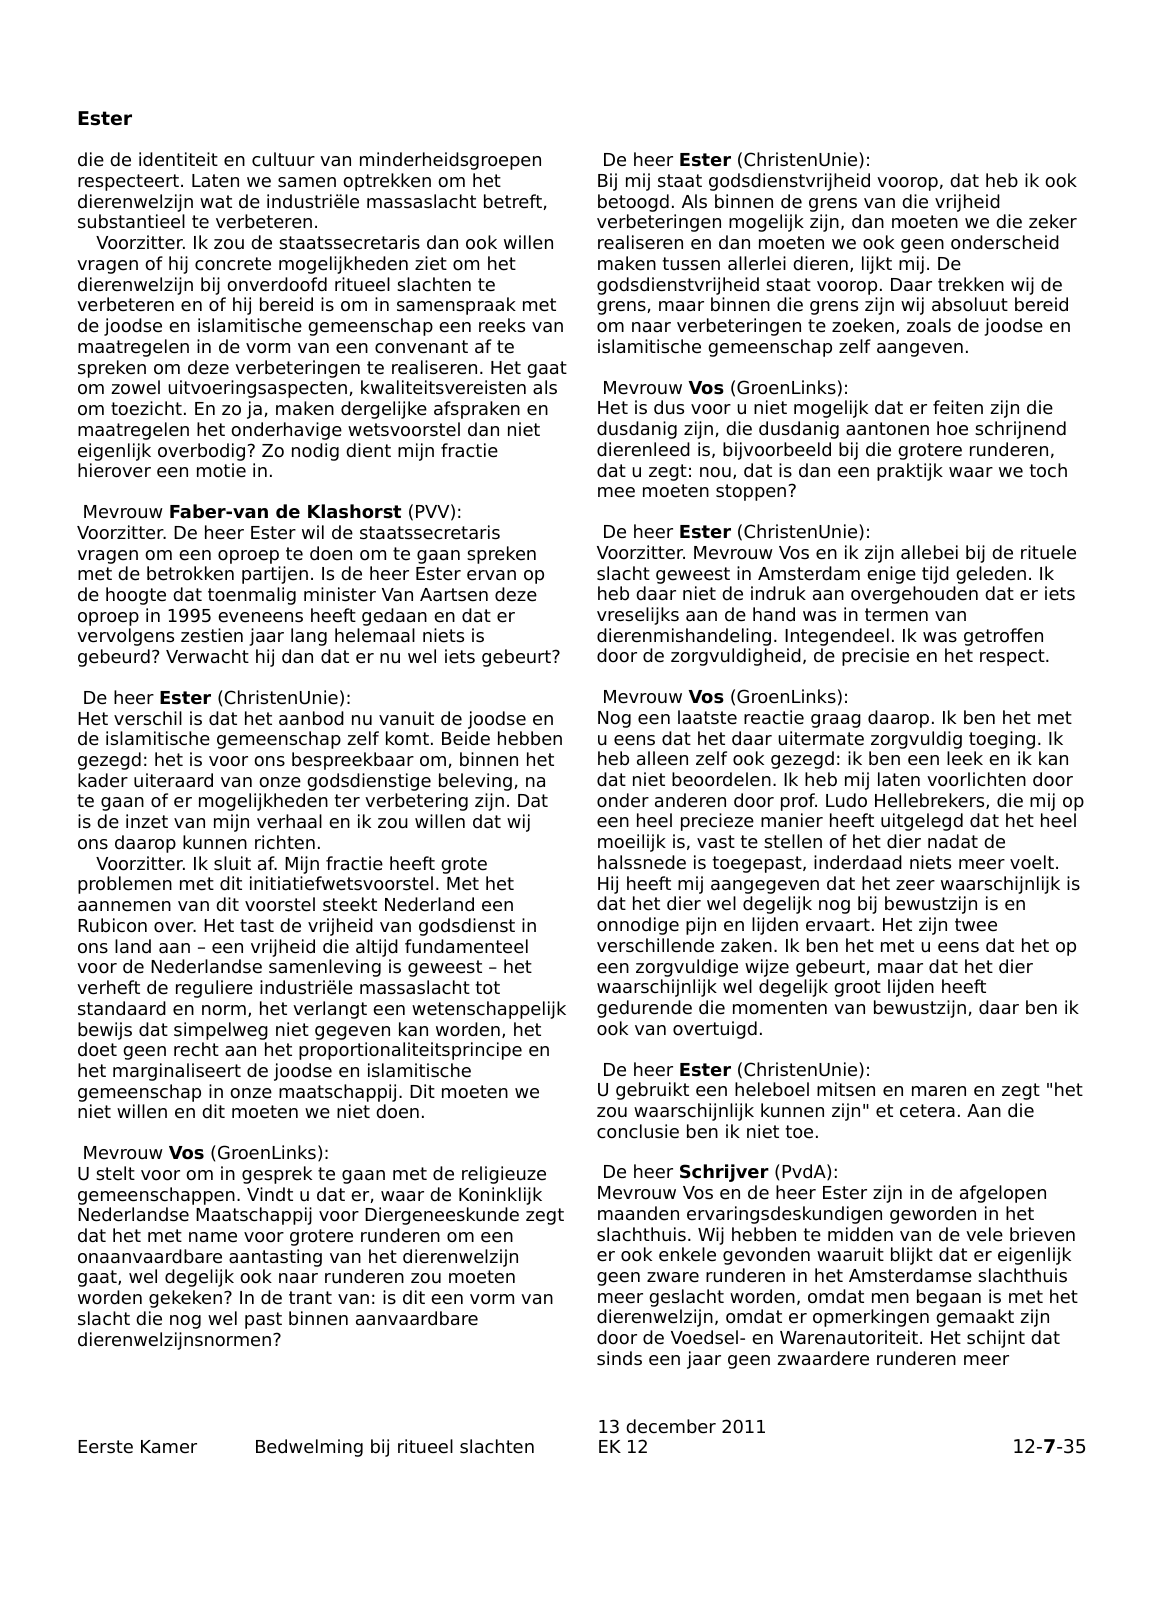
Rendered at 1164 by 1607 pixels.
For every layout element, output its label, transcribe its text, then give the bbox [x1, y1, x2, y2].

text Mevrouw Faber-van de Klashorst (PVV): [77, 502, 567, 523]
text De heer Ester (ChristenUnie): [77, 688, 567, 708]
text Mevrouw Vos (GroenLinks): [596, 377, 1087, 398]
text De heer Schrijver (PvdA): [596, 1162, 1087, 1183]
text Nog een laatste reactie graag daarop. Ik ben het met u eens dat het daar uitermate zorgvuldig toeging. Ik heb alleen zelf ook gezegd: ik ben een leek en ik kan dat niet beoordelen. Ik heb mij laten voorlichten door onder anderen door prof. Ludo Hellebrekers, die mij op een heel precieze manier heeft uitgelegd dat het heel moeilijk is, vast te stellen of het dier nadat de halssnede is toegepast, inderdaad niets meer voelt. Hij heeft mij aangegeven dat het zeer waarschijnlijk is dat het dier wel degelijk nog bij bewustzijn is en onnodige pijn en lijden ervaart. Het zijn twee verschillende zaken. Ik ben het met u eens dat het op een zorgvuldige wijze gebeurt, maar dat het dier waarschijnlijk wel degelijk groot lijden heeft gedurende die momenten van bewustzijn, daar ben ik ook van overtuigd. [596, 708, 1087, 1039]
text Voorzitter. Ik zou de staatssecretaris dan ook willen vragen of hij concrete mogelijkheden ziet om het dierenwelzijn bij onverdoofd ritueel slachten te verbeteren en of hij bereid is om in samenspraak met de joodse en islamitische gemeenschap een reeks van maatregelen in de vorm van een convenant af te spreken om deze verbeteringen te realiseren. Het gaat om zowel uitvoeringsaspecten, kwaliteitsvereisten als om toezicht. En zo ja, maken dergelijke afspraken en maatregelen het onderhavige wetsvoorstel dan niet eigenlijk overbodig? Zo nodig dient mijn fractie hierover een motie in. [77, 233, 567, 482]
text De heer Ester (ChristenUnie): [596, 1059, 1087, 1080]
text Mevrouw Vos en de heer Ester zijn in de afgelopen maanden ervaringsdeskundigen geworden in het slachthuis. Wij hebben te midden van de vele brieven er ook enkele gevonden waaruit blijkt dat er eigenlijk geen zware runderen in het Amsterdamse slachthuis meer geslacht worden, omdat men begaan is met het dierenwelzijn, omdat er opmerkingen gemaakt zijn door de Voedsel- en Warenautoriteit. Het schijnt dat sinds een jaar geen zwaardere runderen meer [596, 1183, 1087, 1369]
text Voorzitter. Mevrouw Vos en ik zijn allebei bij de rituele slacht geweest in Amsterdam enige tijd geleden. Ik heb daar niet de indruk aan overgehouden dat er iets vreselijks aan de hand was in termen van dierenmishandeling. Integendeel. Ik was getroffen door de zorgvuldigheid, de precisie en het respect. [596, 543, 1087, 667]
text Mevrouw Vos (GroenLinks): [596, 687, 1087, 708]
text Mevrouw Vos (GroenLinks): [77, 1143, 567, 1164]
text De heer Ester (ChristenUnie): [596, 150, 1087, 171]
text Voorzitter. De heer Ester wil de staatssecretaris vragen om een oproep te doen om te gaan spreken met de betrokken partijen. Is de heer Ester ervan op de hoogte dat toenmalig minister Van Aartsen deze oproep in 1995 eveneens heeft gedaan en dat er vervolgens zestien jaar lang helemaal niets is gebeurd? Verwacht hij dan dat er nu wel iets gebeurt? [77, 523, 567, 668]
text De heer Ester (ChristenUnie): [596, 522, 1087, 543]
text U stelt voor om in gesprek te gaan met de religieuze gemeenschappen. Vindt u dat er, waar de Koninklijk Nederlandse Maatschappij voor Diergeneeskunde zegt dat het met name voor grotere runderen om een onaanvaardbare aantasting van het dierenwelzijn gaat, wel degelijk ook naar runderen zou moeten worden gekeken? In de trant van: is dit een vorm van slacht die nog wel past binnen aanvaardbare dierenwelzijnsnormen? [77, 1164, 567, 1350]
text Het verschil is dat het aanbod nu vanuit de joodse en de islamitische gemeenschap zelf komt. Beide hebben gezegd: het is voor ons bespreekbaar om, binnen het kader uiteraard van onze godsdienstige beleving, na te gaan of er mogelijkheden ter verbetering zijn. Dat is de inzet van mijn verhaal en ik zou willen dat wij ons daarop kunnen richten. [77, 708, 567, 853]
text U gebruikt een heleboel mitsen en maren en zegt "het zou waarschijnlijk kunnen zijn" et cetera. Aan die conclusie ben ik niet toe. [596, 1080, 1087, 1142]
text Bij mij staat godsdienstvrijheid voorop, dat heb ik ook betoogd. Als binnen de grens van die vrijheid verbeteringen mogelijk zijn, dan moeten we die zeker realiseren en dan moeten we ook geen onderscheid maken tussen allerlei dieren, lijkt mij. De godsdienstvrijheid staat voorop. Daar trekken wij de grens, maar binnen die grens zijn wij absoluut bereid om naar verbeteringen te zoeken, zoals de joodse en islamitische gemeenschap zelf aangeven. [596, 171, 1087, 357]
text Voorzitter. Ik sluit af. Mijn fractie heeft grote problemen met dit initiatiefwetsvoorstel. Met het aannemen van dit voorstel steekt Nederland een Rubicon over. Het tast de vrijheid van godsdienst in ons land aan – een vrijheid die altijd fundamenteel voor de Nederlandse samenleving is geweest – het verheft de reguliere industriële massaslacht tot standaard en norm, het verlangt een wetenschappelijk bewijs dat simpelweg niet gegeven kan worden, het doet geen recht aan het proportionaliteitsprincipe en het marginaliseert de joodse en islamitische gemeenschap in onze maatschappij. Dit moeten we niet willen en dit moeten we niet doen. [77, 853, 567, 1123]
text Het is dus voor u niet mogelijk dat er feiten zijn die dusdanig zijn, die dusdanig aantonen hoe schrijnend dierenleed is, bijvoorbeeld bij die grotere runderen, dat u zegt: nou, dat is dan een praktijk waar we toch mee moeten stoppen? [596, 398, 1087, 502]
text die de identiteit en cultuur van minderheidsgroepen respecteert. Laten we samen optrekken om het dierenwelzijn wat de industriële massaslacht betreft, substantieel te verbeteren. [77, 150, 567, 233]
